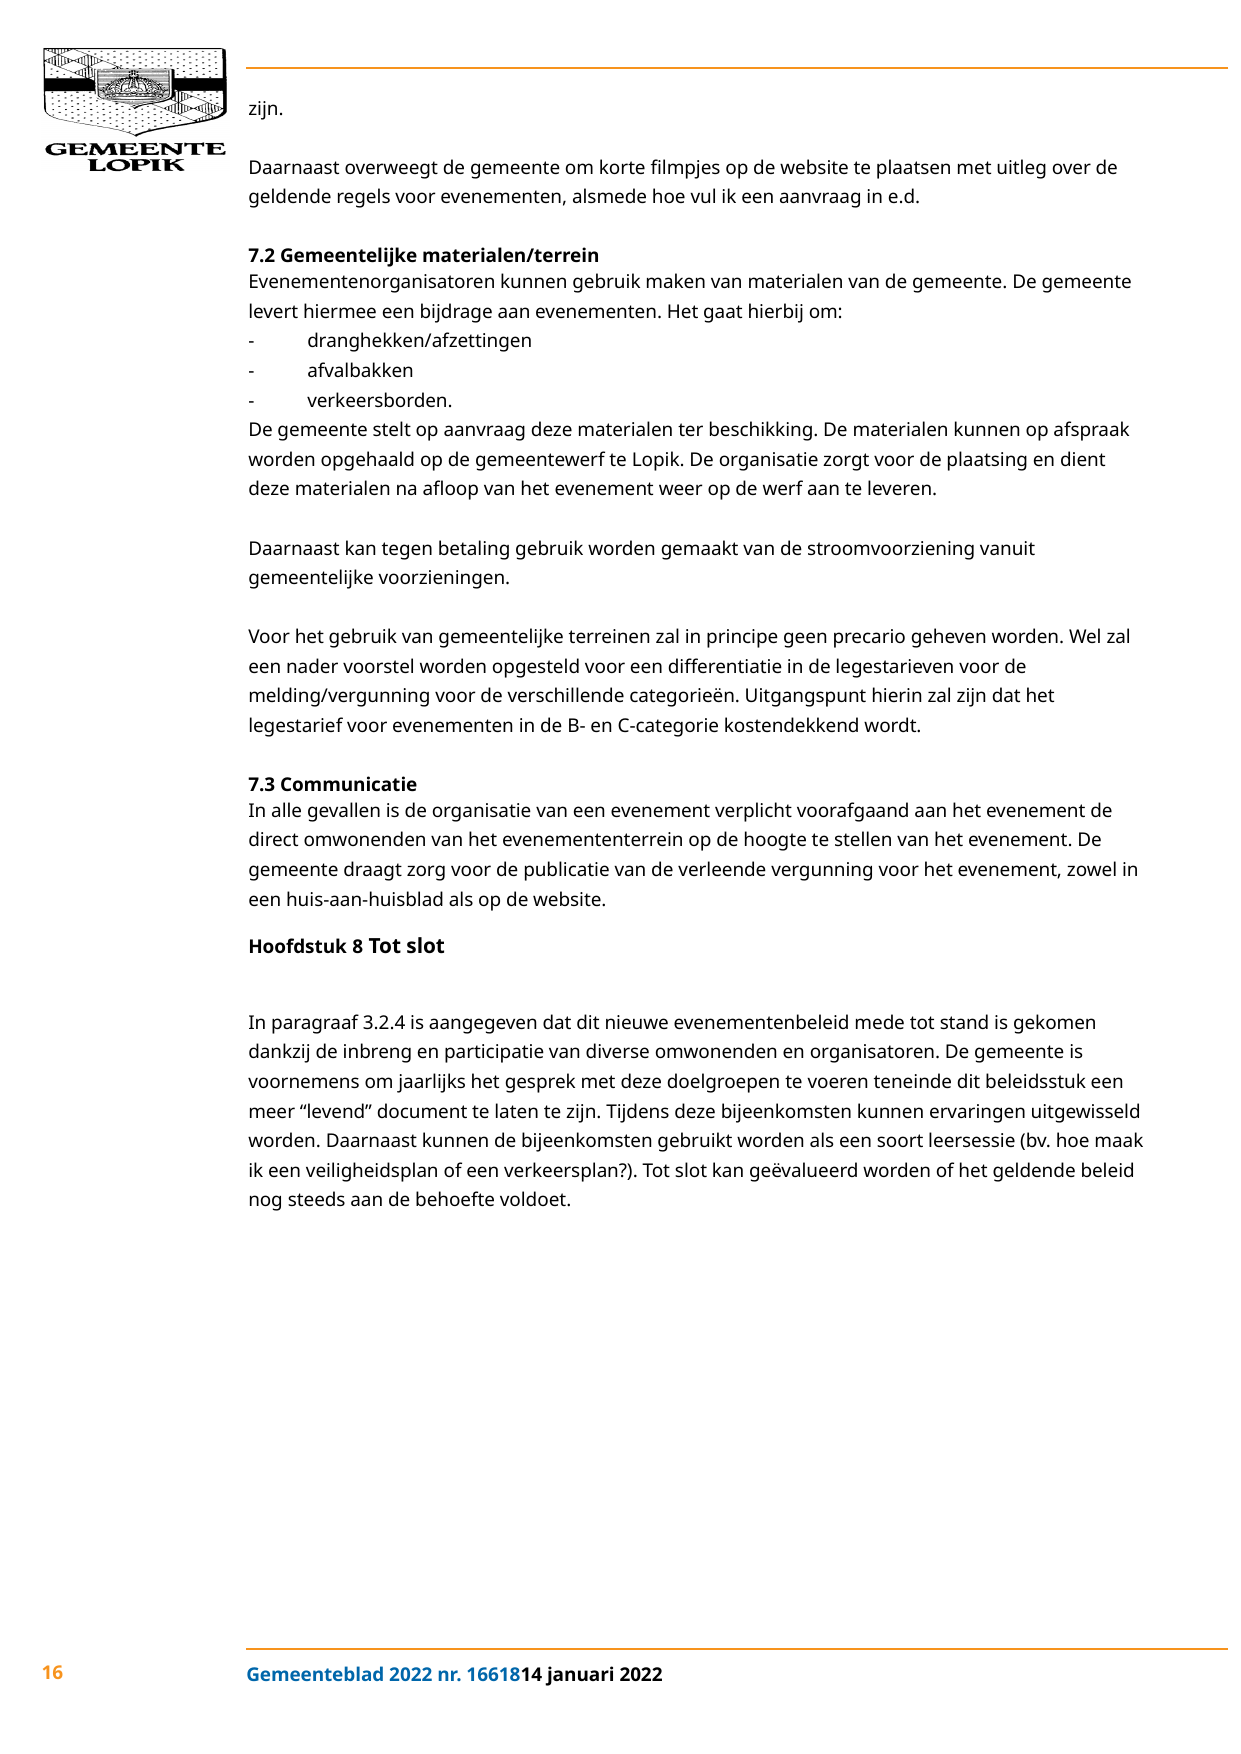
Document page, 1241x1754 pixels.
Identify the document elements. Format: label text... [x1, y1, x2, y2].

text De gemeente stelt op aanvraag deze materialen ter beschikking. De materialen kunnen op afspraak worden opgehaald op de gemeentewerf te Lopik. De organisatie zorgt voor de plaatsing en dient deze materialen na afloop van het evenement weer op de werf aan te leveren. [248, 416, 1152, 501]
list verkeersborden. [248, 387, 1152, 412]
text Evenementenorganisatoren kunnen gebruik maken van materialen van de gemeente. De gemeente levert hiermee een bijdrage aan evenementen. Het gaat hierbij om: [248, 268, 1152, 324]
list dranghekken/afzettingen [248, 328, 1152, 353]
text Daarnaast kan tegen betaling gebruik worden gemaakt van de stroomvoorziening vanuit gemeentelijke voorzieningen. [248, 535, 1152, 590]
text Daarnaast overweegt de gemeente om korte filmpjes op de website te plaatsen met uitleg over de geldende regels voor evenementen, alsmede hoe vul ik een aanvraag in e.d. [248, 154, 1152, 209]
text Hoofdstuk 8 Tot slot [248, 931, 1152, 960]
picture [41, 47, 231, 172]
text Voor het gebruik van gemeentelijke terreinen zal in principe geen precario geheven worden. Wel zal een nader voorstel worden opgesteld voor een differentiatie in de legestarieven voor de melding/vergunning voor de verschillende categorieën. Uitgangspunt hierin zal zijn dat het legestarief voor evenementen in de B- en C-categorie kostendekkend wordt. [248, 623, 1152, 738]
text In paragraaf 3.2.4 is aangegeven dat dit nieuwe evenementenbeleid mede tot stand is gekomen dankzij de inbreng en participatie van diverse omwonenden en organisatoren. De gemeente is voornemens om jaarlijks het gesprek met deze doelgroepen te voeren teneinde dit beleidsstuk een meer “levend” document te laten te zijn. Tijdens deze bijeenkomsten kunnen ervaringen uitgewisseld worden. Daarnaast kunnen de bijeenkomsten gebruikt worden als een soort leersessie (bv. hoe maak ik een veiligheidsplan of een verkeersplan?). Tot slot kan geëvalueerd worden of het geldende beleid nog steeds aan de behoefte voldoet. [248, 1009, 1152, 1212]
text 7.2 Gemeentelijke materialen/terrein [248, 243, 1152, 268]
list afvalbakken [248, 357, 1152, 383]
text In alle gevallen is de organisatie van een evenement verplicht voorafgaand aan het evenement de direct omwonenden van het evenemententerrein op de hoogte te stellen van het evenement. De gemeente draagt zorg voor de publicatie van de verleende vergunning voor het evenement, zowel in een huis-aan-huisblad als op de website. [248, 797, 1152, 912]
text zijn. [248, 95, 1152, 121]
text 7.3 Communicatie [248, 771, 1152, 797]
